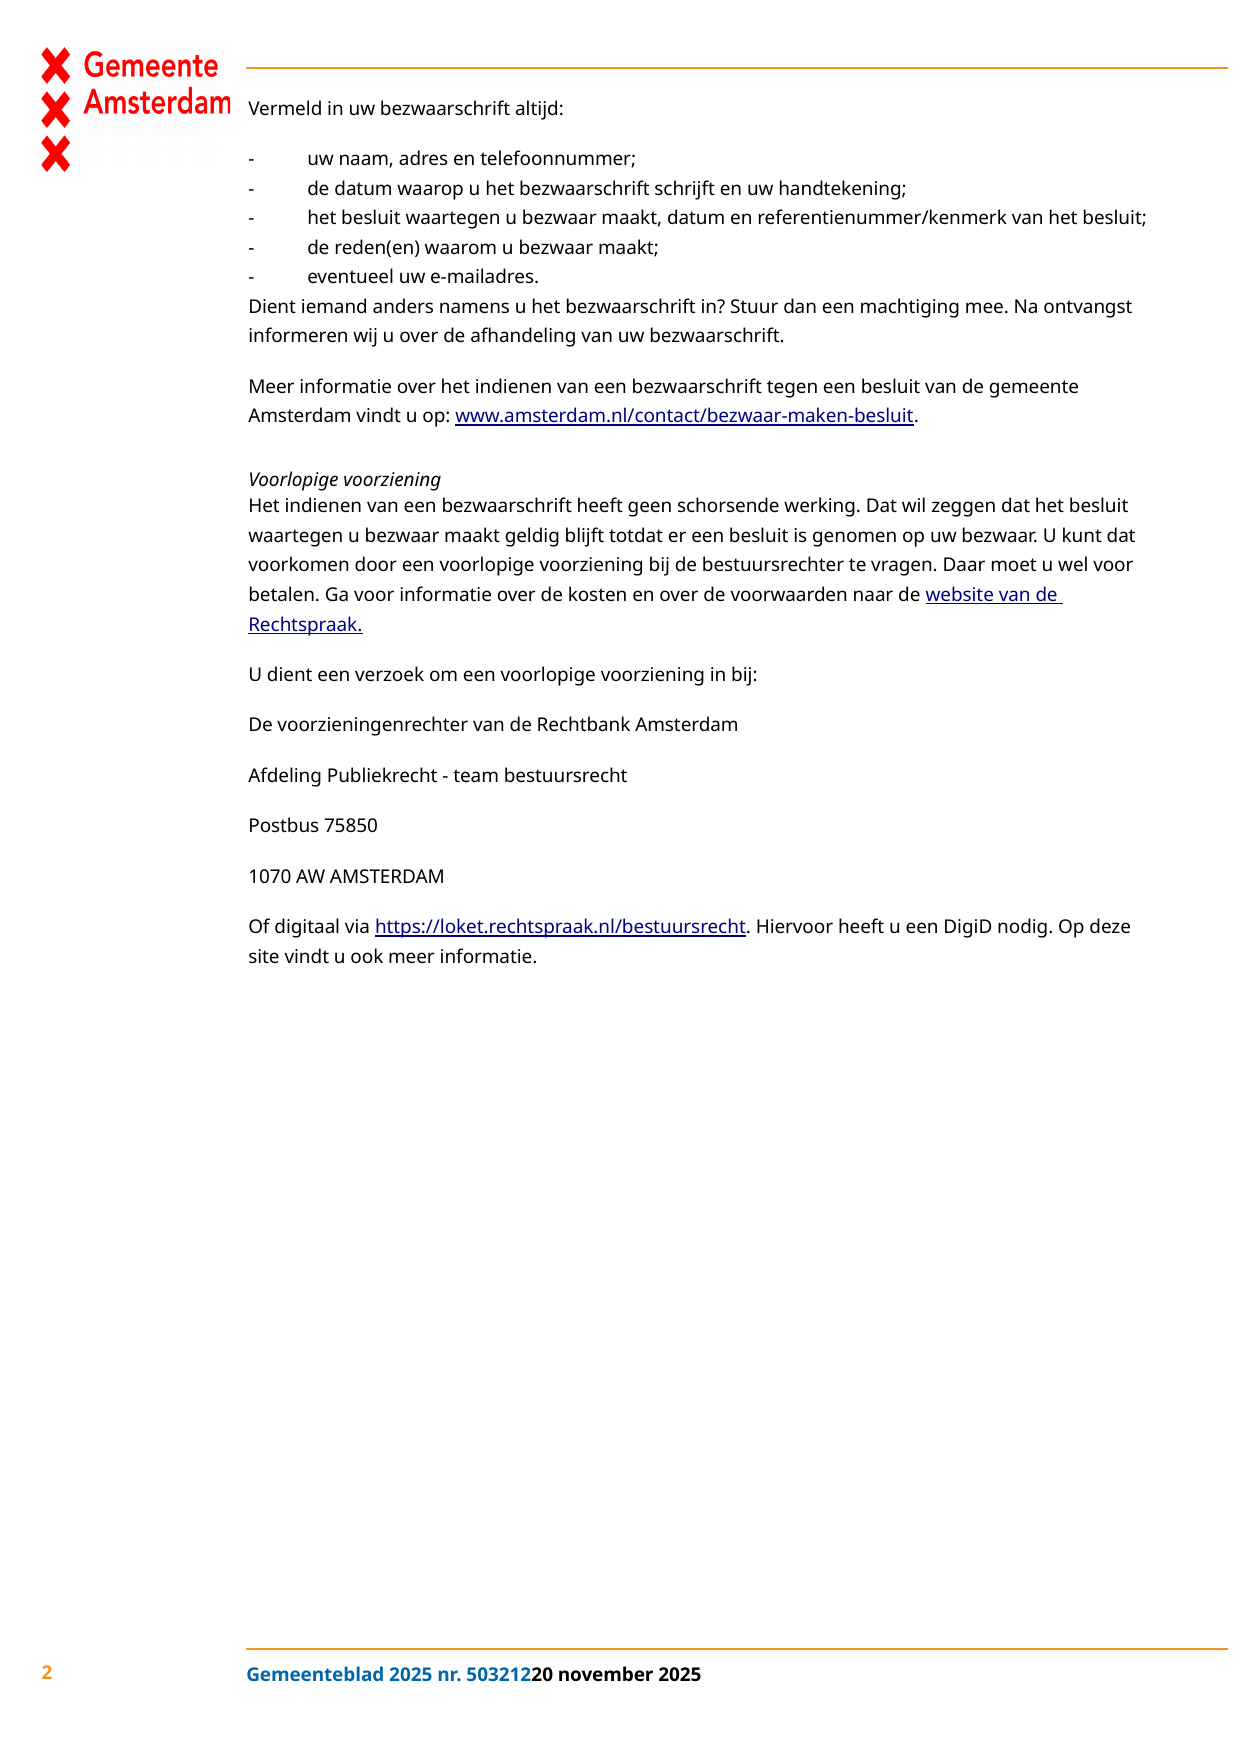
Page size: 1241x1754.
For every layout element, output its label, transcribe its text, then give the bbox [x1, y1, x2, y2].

picture [41, 47, 231, 172]
list eventueel uw e-mailadres. [248, 263, 1152, 289]
text Afdeling Publiekrecht - team bestuursrecht [248, 762, 1152, 788]
text 1070 AW AMSTERDAM [248, 863, 1152, 888]
list het besluit waartegen u bezwaar maakt, datum en referentienummer/kenmerk van het besluit; [248, 204, 1152, 230]
text Meer informatie over het indienen van een bezwaarschrift tegen een besluit van de gemeente Amsterdam vindt u op: www.amsterdam.nl/contact/bezwaar-maken-besluit. [248, 373, 1152, 428]
text Het indienen van een bezwaarschrift heeft geen schorsende werking. Dat wil zeggen dat het besluit waartegen u bezwaar maakt geldig blijft totdat er een besluit is genomen op uw bezwaar. U kunt dat voorkomen door een voorlopige voorziening bij de bestuursrechter te vragen. Daar moet u wel voor betalen. Ga voor informatie over de kosten en over de voorwaarden naar de website van de Rechtspraak. [248, 492, 1152, 636]
text De voorzieningenrechter van de Rechtbank Amsterdam [248, 712, 1152, 737]
list de reden(en) waarom u bezwaar maakt; [248, 234, 1152, 260]
text Vermeld in uw bezwaarschrift altijd: [248, 95, 1152, 121]
list uw naam, adres en telefoonnummer; [248, 145, 1152, 171]
text U dient een verzoek om een voorlopige voorziening in bij: [248, 661, 1152, 687]
text Of digitaal via https://loket.rechtspraak.nl/bestuursrecht. Hiervoor heeft u een DigiD nodig. Op deze site vindt u ook meer informatie. [248, 913, 1152, 968]
text Voorlopige voorziening [248, 467, 1152, 492]
text Postbus 75850 [248, 812, 1152, 838]
list de datum waarop u het bezwaarschrift schrijft en uw handtekening; [248, 175, 1152, 201]
text Dient iemand anders namens u het bezwaarschrift in? Stuur dan een machtiging mee. Na ontvangst informeren wij u over de afhandeling van uw bezwaarschrift. [248, 293, 1152, 348]
